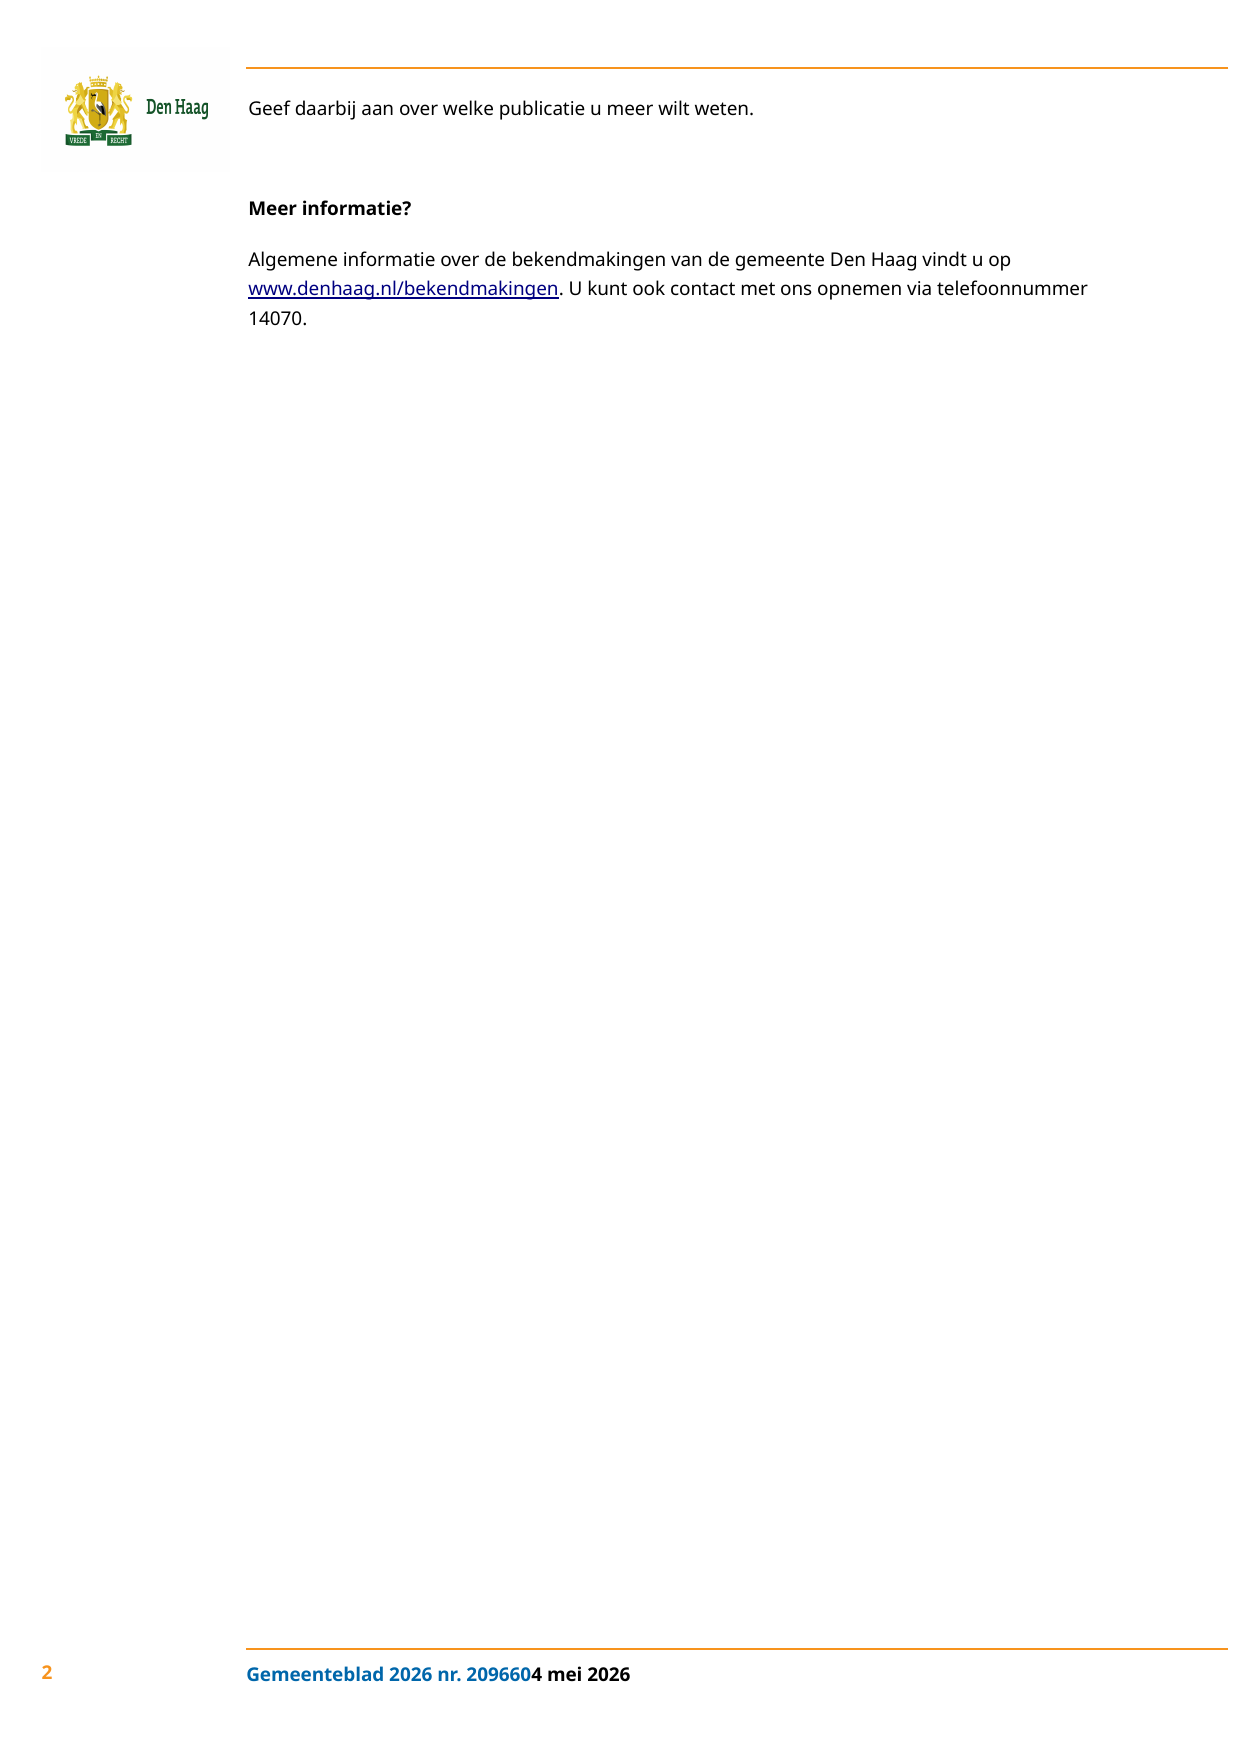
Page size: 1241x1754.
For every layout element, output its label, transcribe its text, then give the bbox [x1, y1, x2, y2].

text Algemene informatie over de bekendmakingen van de gemeente Den Haag vindt u op www.denhaag.nl/bekendmakingen. U kunt ook contact met ons opnemen via telefoonnummer 14070. [248, 246, 1152, 331]
picture [41, 47, 231, 172]
text Geef daarbij aan over welke publicatie u meer wilt weten. [248, 95, 1152, 121]
text Meer informatie? [248, 196, 1152, 221]
